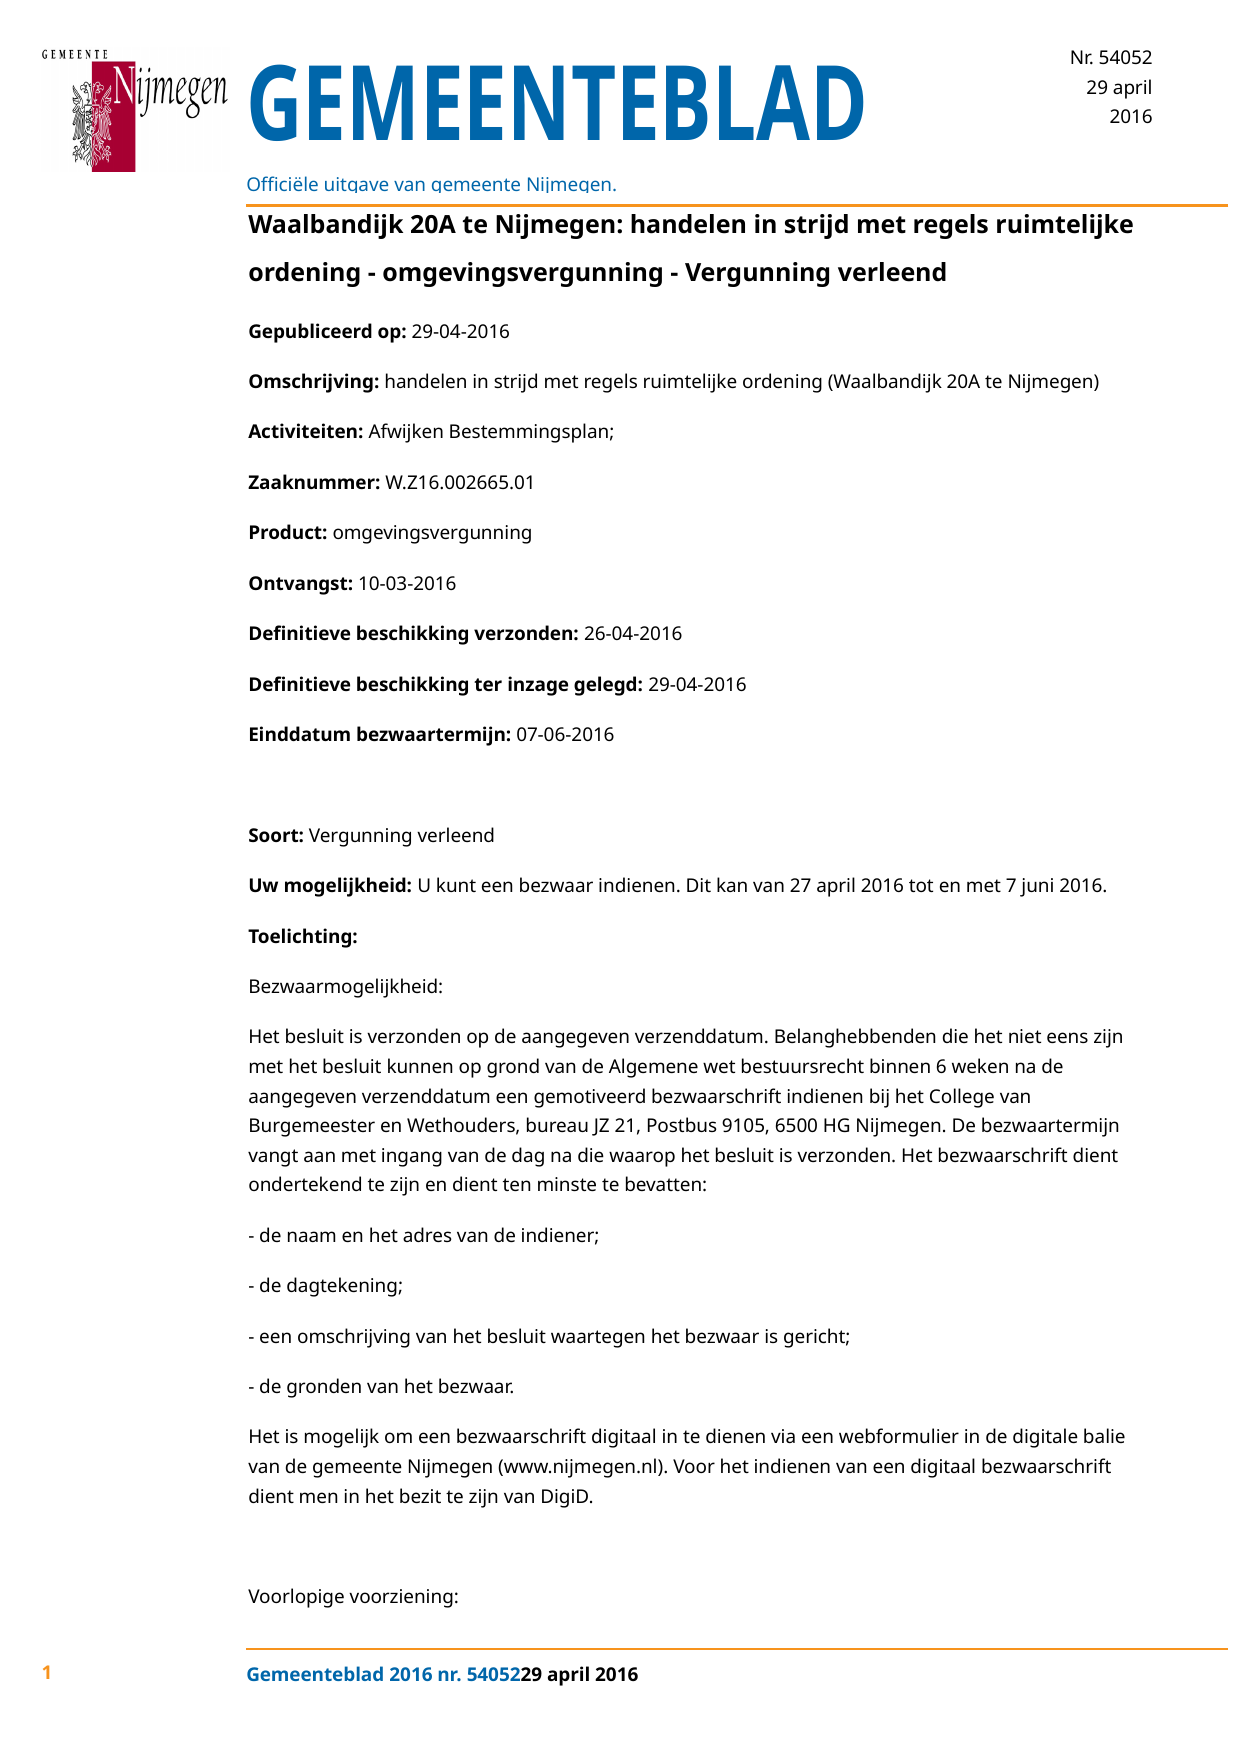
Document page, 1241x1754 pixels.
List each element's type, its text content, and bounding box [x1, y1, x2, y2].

text - de naam en het adres van de indiener; [248, 1222, 1152, 1248]
text Voorlopige voorziening: [248, 1584, 1152, 1609]
text - een omschrijving van het besluit waartegen het bezwaar is gericht; [248, 1323, 1152, 1349]
text Einddatum bezwaartermijn: 07-06-2016 [248, 721, 1152, 747]
text Waalbandijk 20A te Nijmegen: handelen in strijd met regels ruimtelijke ordening - omgevingsvergunning - Vergunning verleend [248, 207, 1152, 288]
text Definitieve beschikking ter inzage gelegd: 29-04-2016 [248, 671, 1152, 697]
text Ontvangst: 10-03-2016 [248, 570, 1152, 596]
text Het is mogelijk om een bezwaarschrift digitaal in te dienen via een webformulier in de digitale balie van de gemeente Nijmegen (www.nijmegen.nl). Voor het indienen van een digitaal bezwaarschrift dient men in het bezit te zijn van DigiD. [248, 1424, 1152, 1509]
text Uw mogelijkheid: U kunt een bezwaar indienen. Dit kan van 27 april 2016 tot en met 7 juni 2016. [248, 872, 1152, 898]
text Het besluit is verzonden op de aangegeven verzenddatum. Belanghebbenden die het niet eens zijn met het besluit kunnen op grond van de Algemene wet bestuursrecht binnen 6 weken na de aangegeven verzenddatum een gemotiveerd bezwaarschrift indienen bij het College van Burgemeester en Wethouders, bureau JZ 21, Postbus 9105, 6500 HG Nijmegen. De bezwaartermijn vangt aan met ingang van de dag na die waarop het besluit is verzonden. Het bezwaarschrift dient ondertekend te zijn en dient ten minste te bevatten: [248, 1024, 1152, 1197]
text - de gronden van het bezwaar. [248, 1373, 1152, 1399]
text Gepubliceerd op: 29-04-2016 [248, 318, 1152, 344]
text Definitieve beschikking verzonden: 26-04-2016 [248, 620, 1152, 646]
text Omschrijving: handelen in strijd met regels ruimtelijke ordening (Waalbandijk 20A te Nijmegen) [248, 368, 1152, 394]
text Zaaknummer: W.Z16.002665.01 [248, 469, 1152, 495]
text Activiteiten: Afwijken Bestemmingsplan; [248, 419, 1152, 444]
text Product: omgevingsvergunning [248, 519, 1152, 545]
picture [41, 47, 231, 172]
text Toelichting: [248, 923, 1152, 949]
text Soort: Vergunning verleend [248, 822, 1152, 848]
text Bezwaarmogelijkheid: [248, 973, 1152, 999]
text - de dagtekening; [248, 1272, 1152, 1298]
